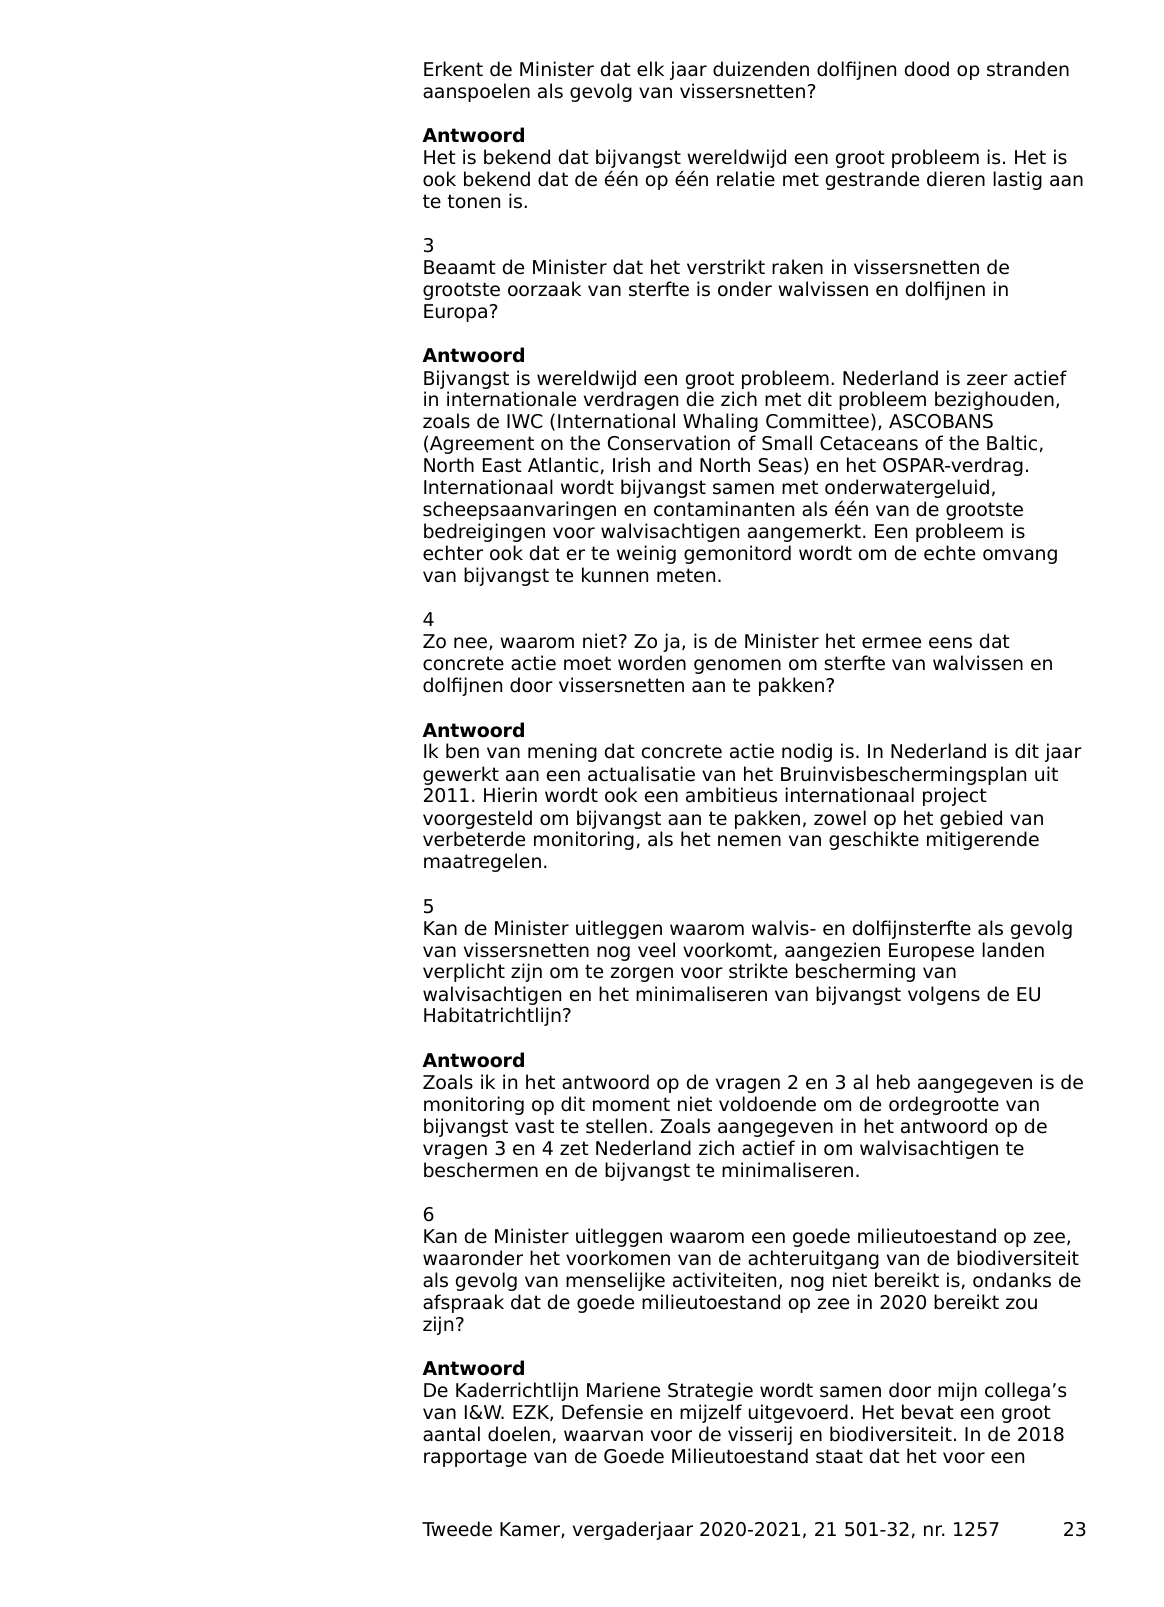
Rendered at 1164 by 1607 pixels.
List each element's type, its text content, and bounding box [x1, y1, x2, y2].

text 5 [422, 896, 1087, 917]
text Kan de Minister uitleggen waarom een goede milieutoestand op zee, waaronder het voorkomen van de achteruitgang van de biodiversiteit als gevolg van menselijke activiteiten, nog niet bereikt is, ondanks de afspraak dat de goede milieutoestand op zee in 2020 bereikt zou zijn? [422, 1226, 1087, 1336]
text Zoals ik in het antwoord op de vragen 2 en 3 al heb aangegeven is de monitoring op dit moment niet voldoende om de ordegrootte van bijvangst vast te stellen. Zoals aangegeven in het antwoord op de vragen 3 en 4 zet Nederland zich actief in om walvisachtigen te beschermen en de bijvangst te minimaliseren. [422, 1072, 1087, 1181]
text Beaamt de Minister dat het verstrikt raken in vissersnetten de grootste oorzaak van sterfte is onder walvissen en dolfijnen in Europa? [422, 257, 1087, 323]
text Antwoord [422, 719, 1087, 741]
text 6 [422, 1204, 1087, 1226]
text Zo nee, waarom niet? Zo ja, is de Minister het ermee eens dat concrete actie moet worden genomen om sterfte van walvissen en dolfijnen door vissersnetten aan te pakken? [422, 631, 1087, 697]
text 4 [422, 609, 1087, 631]
text Antwoord [422, 125, 1087, 147]
text 3 [422, 235, 1087, 257]
text Bijvangst is wereldwijd een groot probleem. Nederland is zeer actief in internationale verdragen die zich met dit probleem bezighouden, zoals de IWC (International Whaling Committee), ASCOBANS (Agreement on the Conservation of Small Cetaceans of the Baltic, North East Atlantic, Irish and North Seas) en het OSPAR-verdrag. Internationaal wordt bijvangst samen met onderwatergeluid, scheepsaanvaringen en contaminanten als één van de grootste bedreigingen voor walvisachtigen aangemerkt. Een probleem is echter ook dat er te weinig gemonitord wordt om de echte omvang van bijvangst te kunnen meten. [422, 367, 1087, 587]
text Kan de Minister uitleggen waarom walvis- en dolfijnsterfte als gevolg van vissersnetten nog veel voorkomt, aangezien Europese landen verplicht zijn om te zorgen voor strikte bescherming van walvisachtigen en het minimaliseren van bijvangst volgens de EU Habitatrichtlijn? [422, 917, 1087, 1027]
text Antwoord [422, 1358, 1087, 1380]
text Erkent de Minister dat elk jaar duizenden dolfijnen dood op stranden aanspoelen als gevolg van vissersnetten? [422, 59, 1087, 103]
text Antwoord [422, 1049, 1087, 1072]
text Antwoord [422, 345, 1087, 367]
text De Kaderrichtlijn Mariene Strategie wordt samen door mijn collega’s van I&W. EZK, Defensie en mijzelf uitgevoerd. Het bevat een groot aantal doelen, waarvan voor de visserij en biodiversiteit. In de 2018 rapportage van de Goede Milieutoestand staat dat het voor een [422, 1380, 1087, 1468]
text Ik ben van mening dat concrete actie nodig is. In Nederland is dit jaar gewerkt aan een actualisatie van het Bruinvisbeschermingsplan uit 2011. Hierin wordt ook een ambitieus internationaal project voorgesteld om bijvangst aan te pakken, zowel op het gebied van verbeterde monitoring, als het nemen van geschikte mitigerende maatregelen. [422, 741, 1087, 873]
text Het is bekend dat bijvangst wereldwijd een groot probleem is. Het is ook bekend dat de één op één relatie met gestrande dieren lastig aan te tonen is. [422, 147, 1087, 213]
